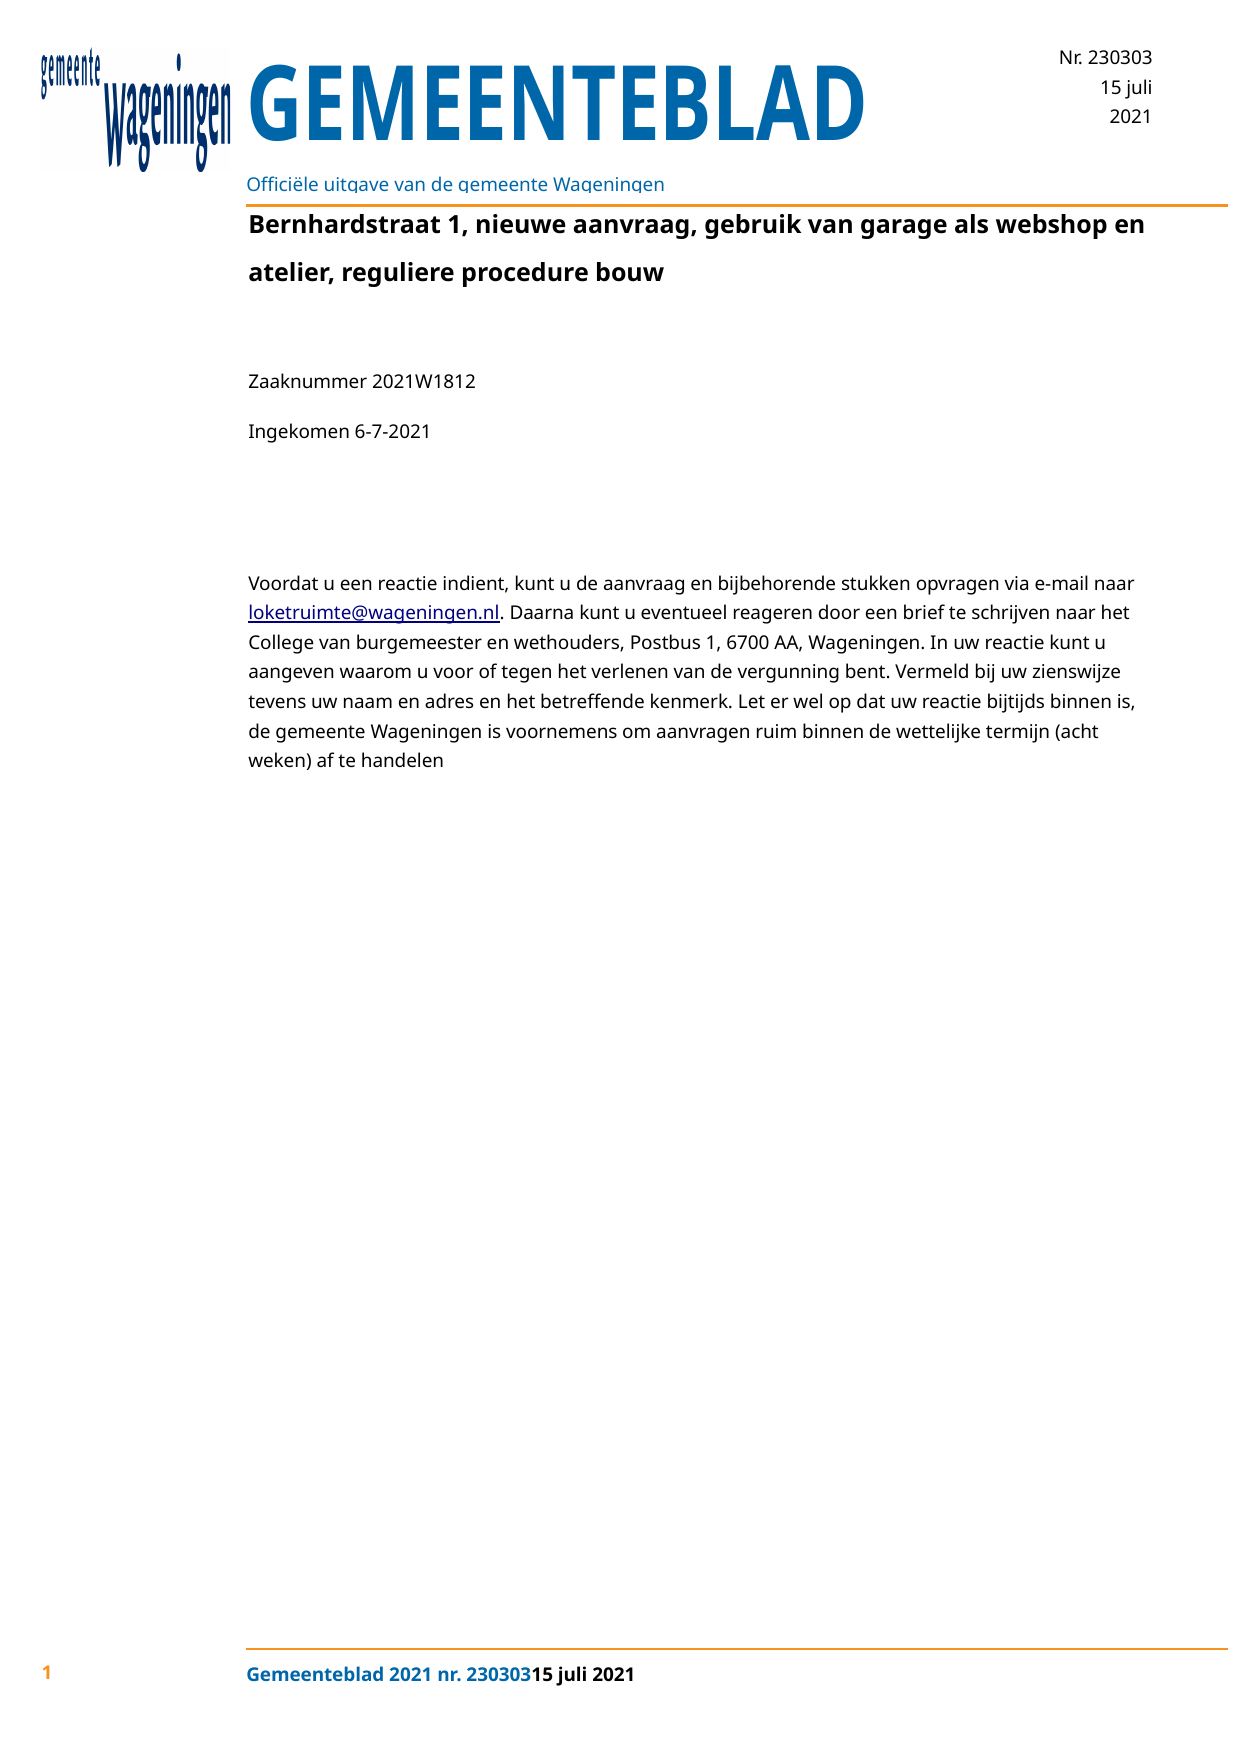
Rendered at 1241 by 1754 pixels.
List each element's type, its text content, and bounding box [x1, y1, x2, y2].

text Voordat u een reactie indient, kunt u de aanvraag en bijbehorende stukken opvragen via e-mail naar loketruimte@wageningen.nl. Daarna kunt u eventueel reageren door een brief te schrijven naar het College van burgemeester en wethouders, Postbus 1, 6700 AA, Wageningen. In uw reactie kunt u aangeven waarom u voor of tegen het verlenen van de vergunning bent. Vermeld bij uw zienswijze tevens uw naam en adres en het betreffende kenmerk. Let er wel op dat uw reactie bijtijds binnen is, de gemeente Wageningen is voornemens om aanvragen ruim binnen de wettelijke termijn (acht weken) af te handelen [248, 570, 1152, 773]
text Ingekomen 6-7-2021 [248, 419, 1152, 444]
text Bernhardstraat 1, nieuwe aanvraag, gebruik van garage als webshop en atelier, reguliere procedure bouw [248, 207, 1152, 288]
text Zaaknummer 2021W1812 [248, 368, 1152, 394]
picture [41, 47, 231, 172]
